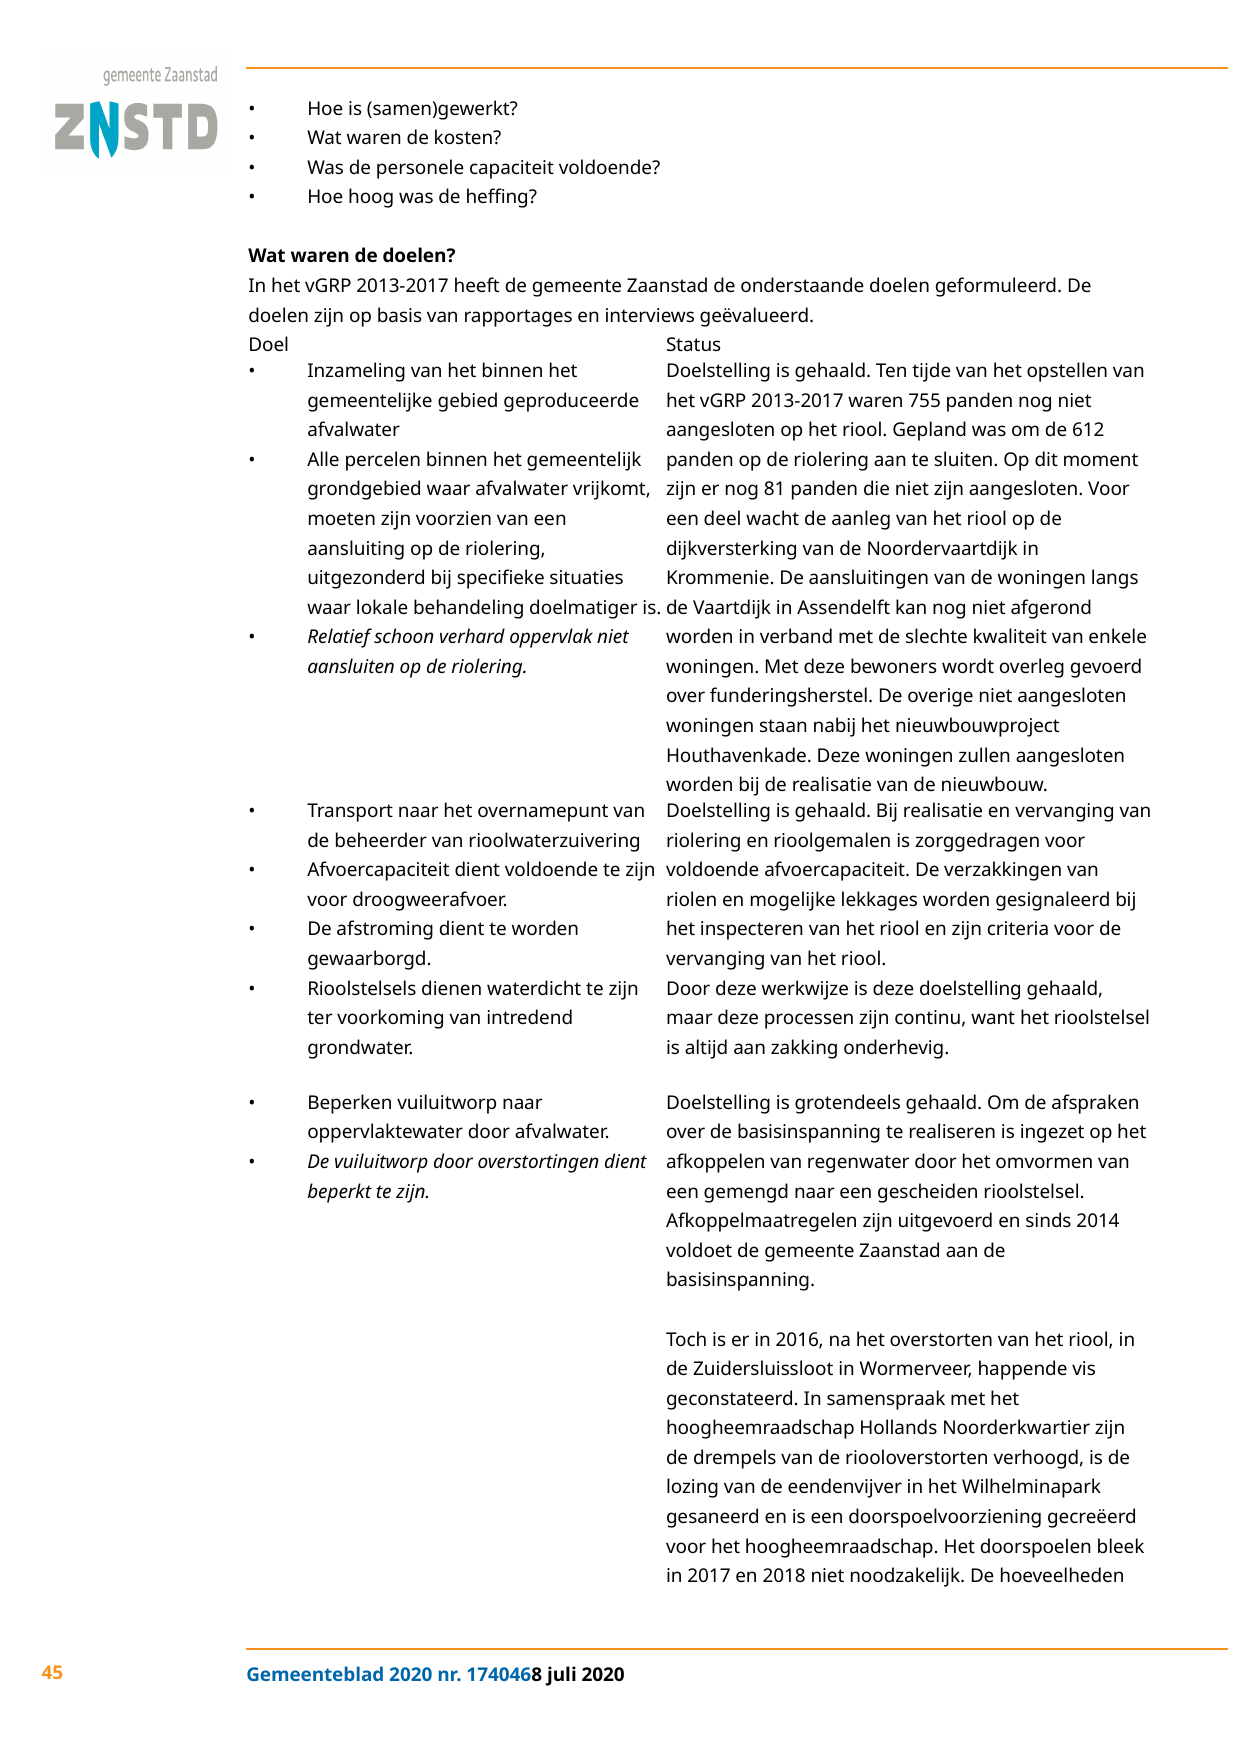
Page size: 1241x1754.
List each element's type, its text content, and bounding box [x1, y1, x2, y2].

text Wat waren de doelen? [248, 243, 1152, 268]
text In het vGRP 2013-2017 heeft de gemeente Zaanstad de onderstaande doelen geformuleerd. De doelen zijn op basis van rapportages en interviews geëvalueerd. [248, 272, 1152, 328]
table_header Doel [248, 332, 666, 357]
table_cell Doelstelling is gehaald. Bij realisatie en vervanging van riolering en rioolgemalen is zorggedragen voor voldoende afvoercapaciteit. De verzakkingen van riolen en mogelijke lekkages worden gesignaleerd bij het inspecteren van het riool en zijn criteria voor de vervanging van het riool. Door deze werkwijze is deze doelstelling gehaald, maar deze processen zijn continu, want het rioolstelsel is altijd aan zakking onderhevig. [666, 797, 1152, 1089]
list Hoe is (samen)gewerkt? [248, 95, 1152, 121]
list Wat waren de kosten? [248, 124, 1152, 150]
table_cell Beperken vuiluitworp naar oppervlaktewater door afvalwater. De vuiluitworp door overstortingen dient beperkt te zijn. [248, 1089, 666, 1588]
list Hoe hoog was de heffing? [248, 183, 1152, 209]
list Was de personele capaciteit voldoende? [248, 154, 1152, 180]
picture [41, 47, 231, 172]
table_cell Doelstelling is grotendeels gehaald. Om de afspraken over de basisinspanning te realiseren is ingezet op het afkoppelen van regenwater door het omvormen van een gemengd naar een gescheiden rioolstelsel. Afkoppelmaatregelen zijn uitgevoerd en sinds 2014 voldoet de gemeente Zaanstad aan de basisinspanning. Toch is er in 2016, na het overstorten van het riool, in de Zuidersluissloot in Wormerveer, happende vis geconstateerd. In samenspraak met het hoogheemraadschap Hollands Noorderkwartier zijn de drempels van de riooloverstorten verhoogd, is de lozing van de eendenvijver in het Wilhelminapark gesaneerd en is een doorspoelvoorziening gecreëerd voor het hoogheemraadschap. Het doorspoelen bleek in 2017 en 2018 niet noodzakelijk. De hoeveelheden [666, 1089, 1152, 1588]
table_cell Doelstelling is gehaald. Ten tijde van het opstellen van het vGRP 2013-2017 waren 755 panden nog niet aangesloten op het riool. Gepland was om de 612 panden op de riolering aan te sluiten. Op dit moment zijn er nog 81 panden die niet zijn aangesloten. Voor een deel wacht de aanleg van het riool op de dijkversterking van de Noordervaartdijk in Krommenie. De aansluitingen van de woningen langs de Vaartdijk in Assendelft kan nog niet afgerond worden in verband met de slechte kwaliteit van enkele woningen. Met deze bewoners wordt overleg gevoerd over funderingsherstel. De overige niet aangesloten woningen staan nabij het nieuwbouwproject Houthavenkade. Deze woningen zullen aangesloten worden bij de realisatie van de nieuwbouw. [666, 357, 1152, 797]
table_cell Transport naar het overnamepunt van de beheerder van rioolwaterzuivering Afvoercapaciteit dient voldoende te zijn voor droogweerafvoer. De afstroming dient te worden gewaarborgd. Rioolstelsels dienen waterdicht te zijn ter voorkoming van intredend grondwater. [248, 797, 666, 1089]
table_cell Inzameling van het binnen het gemeentelijke gebied geproduceerde afvalwater Alle percelen binnen het gemeentelijk grondgebied waar afvalwater vrijkomt, moeten zijn voorzien van een aansluiting op de riolering, uitgezonderd bij specifieke situaties waar lokale behandeling doelmatiger is. Relatief schoon verhard oppervlak niet aansluiten op de riolering. [248, 357, 666, 797]
table_header Status [666, 332, 1152, 357]
